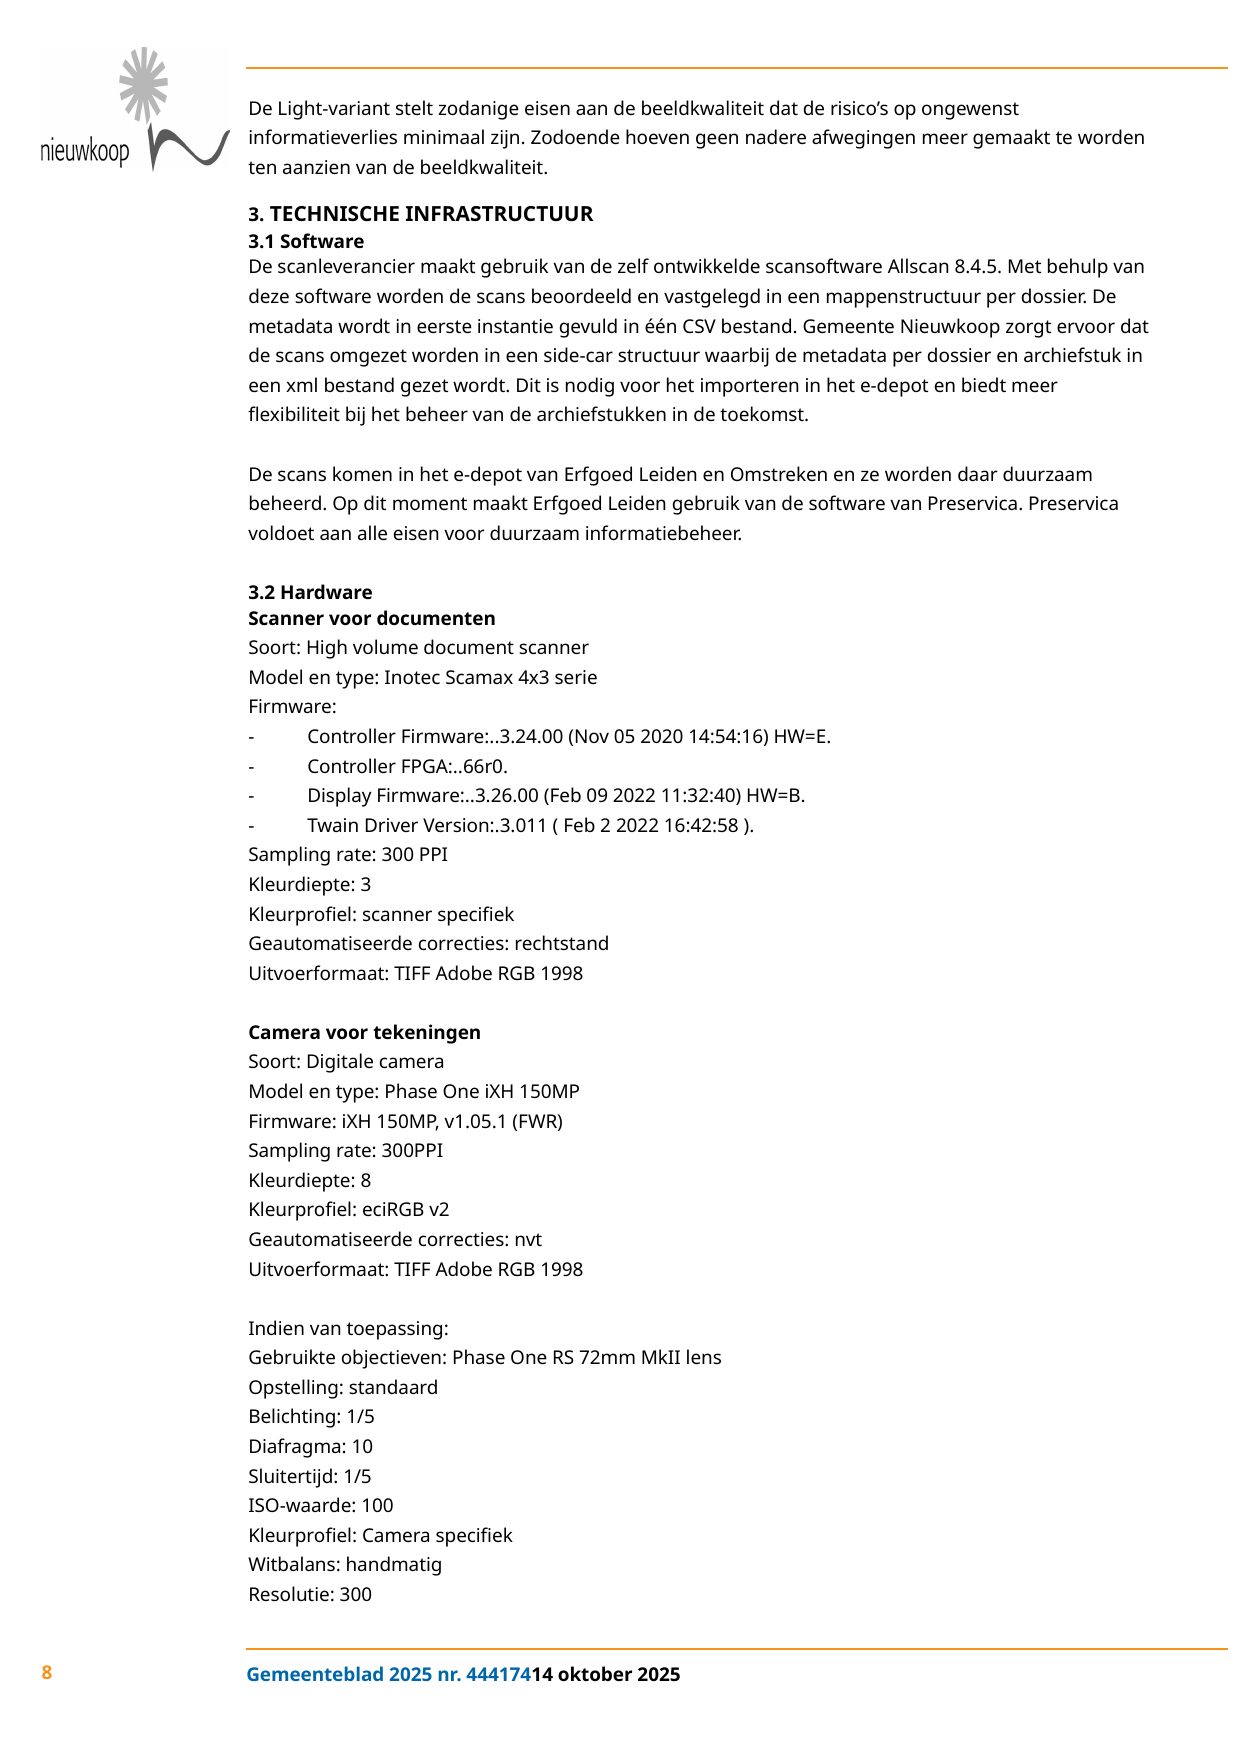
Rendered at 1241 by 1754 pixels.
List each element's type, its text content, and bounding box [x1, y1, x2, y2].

text Sampling rate: 300 PPI [248, 842, 1152, 867]
text Sluitertijd: 1/5 [248, 1463, 1152, 1488]
text Firmware: iXH 150MP, v1.05.1 (FWR) [248, 1108, 1152, 1133]
list Controller FPGA:..66r0. [248, 753, 1152, 778]
text Diafragma: 10 [248, 1433, 1152, 1459]
text Scanner voor documenten [248, 605, 1152, 631]
text De Light-variant stelt zodanige eisen aan de beeldkwaliteit dat de risico’s op ongewenst informatieverlies minimaal zijn. Zodoende hoeven geen nadere afwegingen meer gemaakt te worden ten aanzien van de beeldkwaliteit. [248, 95, 1152, 180]
text Kleurdiepte: 3 [248, 871, 1152, 897]
text Kleurprofiel: scanner specifiek [248, 901, 1152, 926]
text 3. TECHNISCHE INFRASTRUCTUUR [248, 199, 1152, 228]
text Soort: High volume document scanner [248, 634, 1152, 660]
text Camera voor tekeningen [248, 1019, 1152, 1045]
text De scans komen in het e-depot van Erfgoed Leiden en Omstreken en ze worden daar duurzaam beheerd. Op dit moment maakt Erfgoed Leiden gebruik van de software van Preservica. Preservica voldoet aan alle eisen voor duurzaam informatiebeheer. [248, 461, 1152, 546]
list Controller Firmware:..3.24.00 (Nov 05 2020 14:54:16) HW=E. [248, 723, 1152, 749]
list Twain Driver Version:.3.011 ( Feb 2 2022 16:42:58 ). [248, 812, 1152, 838]
text Resolutie: 300 [248, 1581, 1152, 1607]
list Display Firmware:..3.26.00 (Feb 09 2022 11:32:40) HW=B. [248, 782, 1152, 808]
text Kleurdiepte: 8 [248, 1167, 1152, 1193]
text Kleurprofiel: Camera specifiek [248, 1522, 1152, 1548]
text Kleurprofiel: eciRGB v2 [248, 1197, 1152, 1222]
text 3.2 Hardware [248, 579, 1152, 605]
text Witbalans: handmatig [248, 1552, 1152, 1577]
text Belichting: 1/5 [248, 1404, 1152, 1429]
text Model en type: Inotec Scamax 4x3 serie [248, 664, 1152, 690]
text Model en type: Phase One iXH 150MP [248, 1078, 1152, 1104]
text Indien van toepassing: [248, 1315, 1152, 1341]
text Firmware: [248, 694, 1152, 719]
text Uitvoerformaat: TIFF Adobe RGB 1998 [248, 1256, 1152, 1281]
text Uitvoerformaat: TIFF Adobe RGB 1998 [248, 960, 1152, 986]
text Geautomatiseerde correcties: nvt [248, 1226, 1152, 1252]
text Sampling rate: 300PPI [248, 1137, 1152, 1163]
text Soort: Digitale camera [248, 1049, 1152, 1074]
text 3.1 Software [248, 228, 1152, 254]
text Gebruikte objectieven: Phase One RS 72mm MkII lens [248, 1344, 1152, 1370]
text Opstelling: standaard [248, 1374, 1152, 1400]
text Geautomatiseerde correcties: rechtstand [248, 930, 1152, 956]
text De scanleverancier maakt gebruik van de zelf ontwikkelde scansoftware Allscan 8.4.5. Met behulp van deze software worden de scans beoordeeld en vastgelegd in een mappenstructuur per dossier. De metadata wordt in eerste instantie gevuld in één CSV bestand. Gemeente Nieuwkoop zorgt ervoor dat de scans omgezet worden in een side-car structuur waarbij de metadata per dossier en archiefstuk in een xml bestand gezet wordt. Dit is nodig voor het importeren in het e-depot en biedt meer flexibiliteit bij het beheer van de archiefstukken in de toekomst. [248, 254, 1152, 427]
picture [41, 47, 231, 172]
text ISO-waarde: 100 [248, 1492, 1152, 1518]
